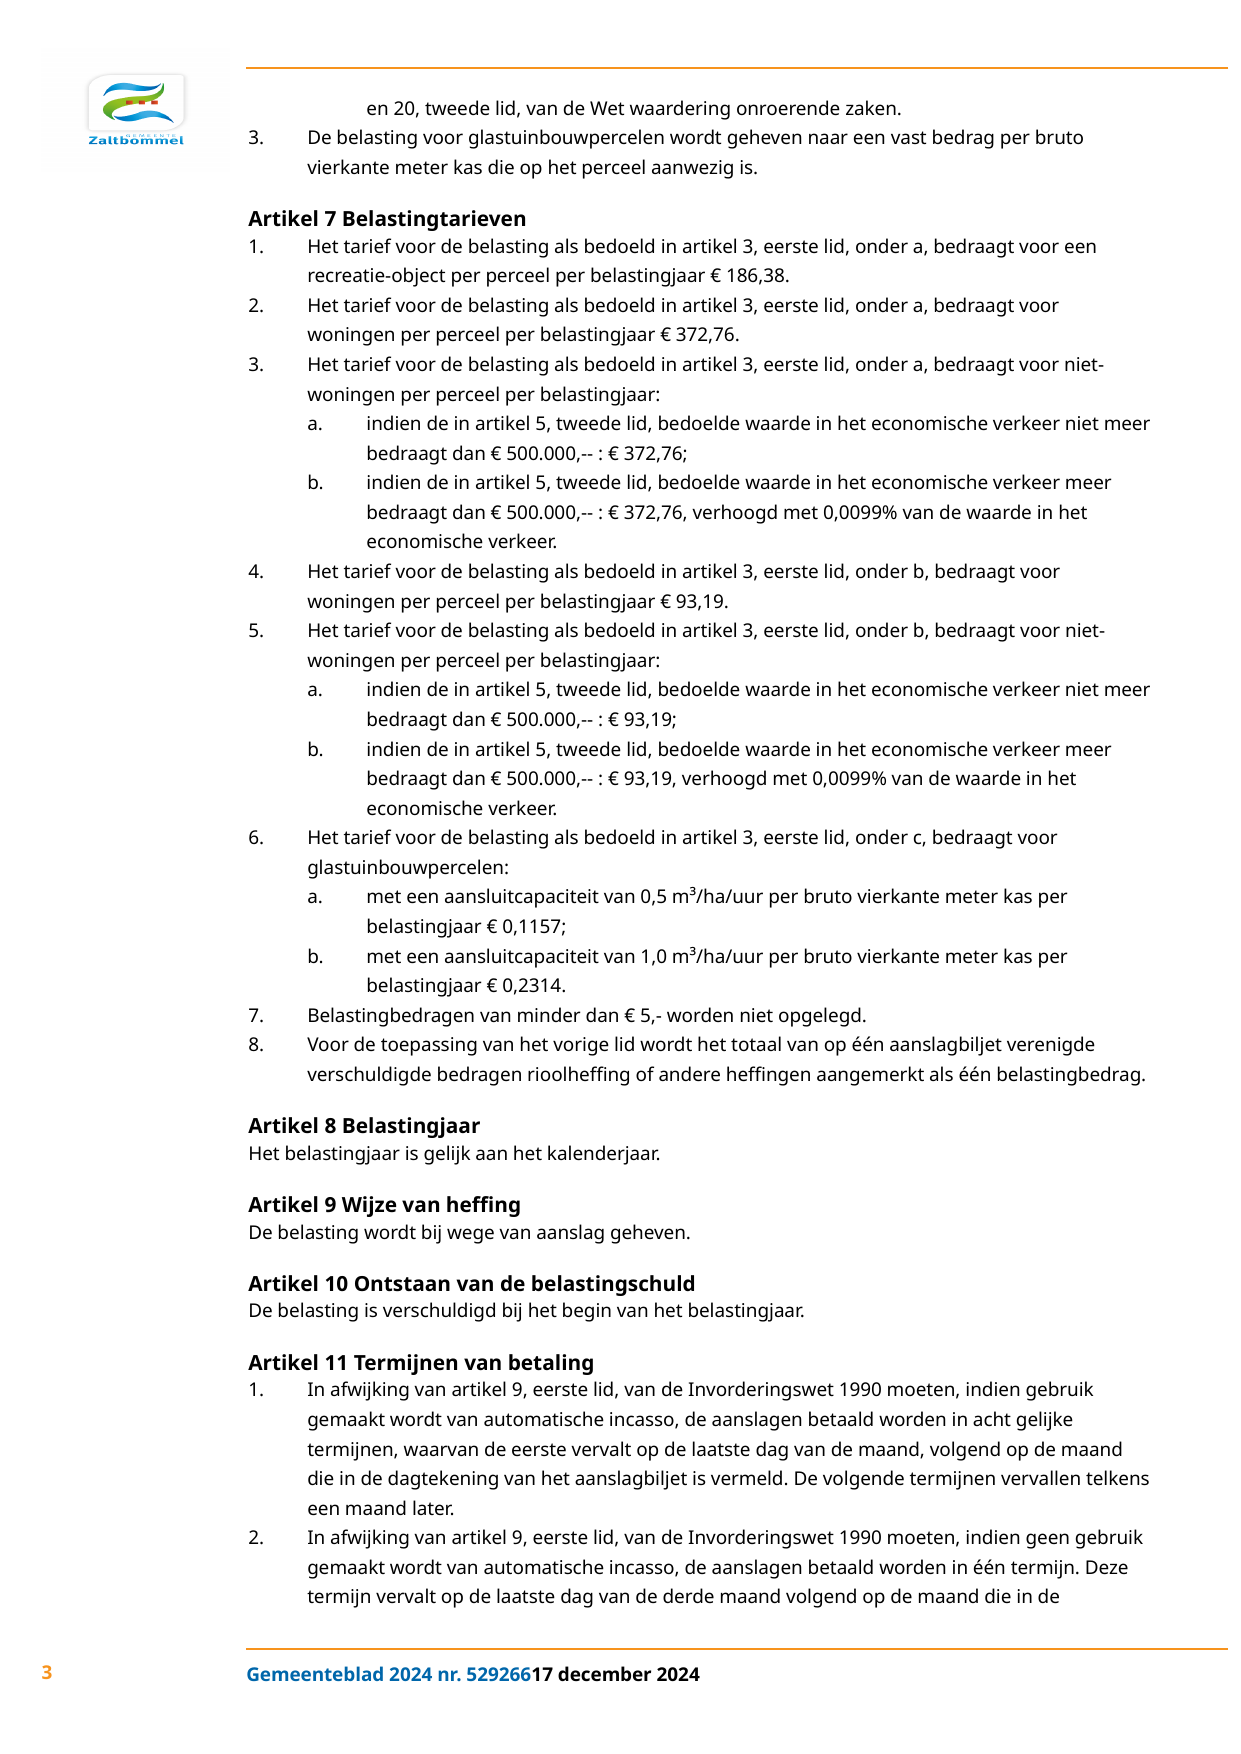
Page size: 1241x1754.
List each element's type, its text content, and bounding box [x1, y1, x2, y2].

list De belasting voor glastuinbouwpercelen wordt geheven naar een vast bedrag per bruto vierkante meter kas die op het perceel aanwezig is. [248, 124, 1152, 180]
list Het tarief voor de belasting als bedoeld in artikel 3, eerste lid, onder b, bedraagt voor woningen per perceel per belastingjaar € 93,19. [248, 558, 1152, 613]
list Voor de toepassing van het vorige lid wordt het totaal van op één aanslagbiljet verenigde verschuldigde bedragen rioolheffing of andere heffingen aangemerkt als één belastingbedrag. [248, 1032, 1152, 1087]
list indien de in artikel 5, tweede lid, bedoelde waarde in het economische verkeer meer bedraagt dan € 500.000,-- : € 93,19, verhoogd met 0,0099% van de waarde in het economische verkeer. [307, 736, 1152, 821]
list met een aansluitcapaciteit van 1,0 m³/ha/uur per bruto vierkante meter kas per belastingjaar € 0,2314. [307, 943, 1152, 998]
list In afwijking van artikel 9, eerste lid, van de Invorderingswet 1990 moeten, indien geen gebruik gemaakt wordt van automatische incasso, de aanslagen betaald worden in één termijn. Deze termijn vervalt op de laatste dag van de derde maand volgend op de maand die in de [248, 1524, 1152, 1609]
list met een aansluitcapaciteit van 0,5 m³/ha/uur per bruto vierkante meter kas per belastingjaar € 0,1157; [307, 884, 1152, 939]
list indien de in artikel 5, tweede lid, bedoelde waarde in het economische verkeer meer bedraagt dan € 500.000,-- : € 372,76, verhoogd met 0,0099% van de waarde in het economische verkeer. [307, 469, 1152, 554]
list Het tarief voor de belasting als bedoeld in artikel 3, eerste lid, onder a, bedraagt voor niet-woningen per perceel per belastingjaar: [248, 351, 1152, 406]
text De belasting wordt bij wege van aanslag geheven. [248, 1219, 1152, 1244]
text Het belastingjaar is gelijk aan het kalenderjaar. [248, 1140, 1152, 1166]
list Het tarief voor de belasting als bedoeld in artikel 3, eerste lid, onder a, bedraagt voor woningen per perceel per belastingjaar € 372,76. [248, 292, 1152, 347]
list In afwijking van artikel 9, eerste lid, van de Invorderingswet 1990 moeten, indien gebruik gemaakt wordt van automatische incasso, de aanslagen betaald worden in acht gelijke termijnen, waarvan de eerste vervalt op de laatste dag van de maand, volgend op de maand die in de dagtekening van het aanslagbiljet is vermeld. De volgende termijnen vervallen telkens een maand later. [248, 1377, 1152, 1521]
list en 20, tweede lid, van de Wet waardering onroerende zaken. [307, 95, 1152, 121]
list indien de in artikel 5, tweede lid, bedoelde waarde in het economische verkeer niet meer bedraagt dan € 500.000,-- : € 93,19; [307, 677, 1152, 732]
list Het tarief voor de belasting als bedoeld in artikel 3, eerste lid, onder a, bedraagt voor een recreatie-object per perceel per belastingjaar € 186,38. [248, 233, 1152, 288]
text Artikel 9 Wijze van heffing [248, 1190, 1152, 1219]
text Artikel 8 Belastingjaar [248, 1112, 1152, 1140]
picture [41, 47, 231, 172]
text Artikel 7 Belastingtarieven [248, 204, 1152, 233]
text De belasting is verschuldigd bij het begin van het belastingjaar. [248, 1298, 1152, 1323]
list Belastingbedragen van minder dan € 5,- worden niet opgelegd. [248, 1002, 1152, 1028]
list Het tarief voor de belasting als bedoeld in artikel 3, eerste lid, onder c, bedraagt voor glastuinbouwpercelen: [248, 824, 1152, 880]
list Het tarief voor de belasting als bedoeld in artikel 3, eerste lid, onder b, bedraagt voor niet-woningen per perceel per belastingjaar: [248, 617, 1152, 673]
text Artikel 10 Ontstaan van de belastingschuld [248, 1269, 1152, 1298]
list indien de in artikel 5, tweede lid, bedoelde waarde in het economische verkeer niet meer bedraagt dan € 500.000,-- : € 372,76; [307, 410, 1152, 466]
text Artikel 11 Termijnen van betaling [248, 1348, 1152, 1377]
